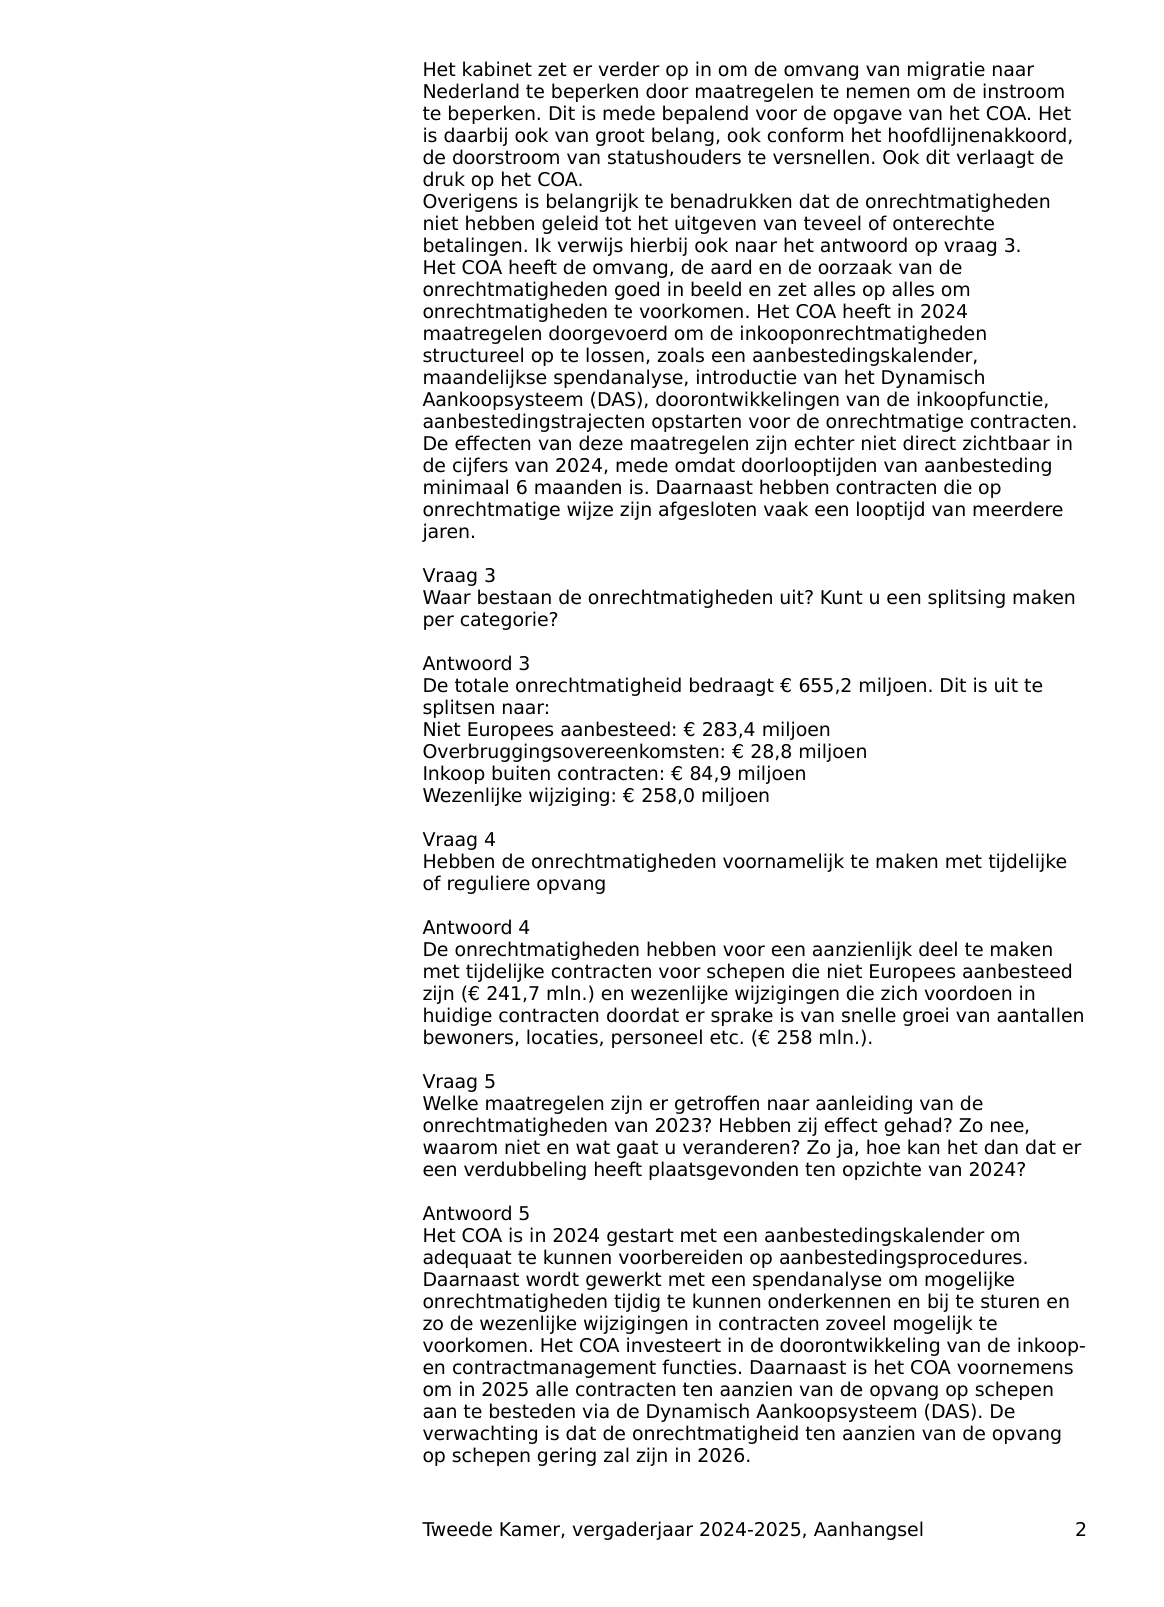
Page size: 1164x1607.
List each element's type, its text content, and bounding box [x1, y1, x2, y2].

text Het COA is in 2024 gestart met een aanbestedingskalender om adequaat te kunnen voorbereiden op aanbestedingsprocedures. Daarnaast wordt gewerkt met een spendanalyse om mogelijke onrechtmatigheden tijdig te kunnen onderkennen en bij te sturen en zo de wezenlijke wijzigingen in contracten zoveel mogelijk te voorkomen. Het COA investeert in de doorontwikkeling van de inkoop- en contractmanagement functies. Daarnaast is het COA voornemens om in 2025 alle contracten ten aanzien van de opvang op schepen aan te besteden via de Dynamisch Aankoopsysteem (DAS). De verwachting is dat de onrechtmatigheid ten aanzien van de opvang op schepen gering zal zijn in 2026. [422, 1225, 1087, 1467]
text Antwoord 4 [422, 917, 1087, 939]
text De onrechtmatigheden hebben voor een aanzienlijk deel te maken met tijdelijke contracten voor schepen die niet Europees aanbesteed zijn (€ 241,7 mln.) en wezenlijke wijzigingen die zich voordoen in huidige contracten doordat er sprake is van snelle groei van aantallen bewoners, locaties, personeel etc. (€ 258 mln.). [422, 939, 1087, 1049]
text Hebben de onrechtmatigheden voornamelijk te maken met tijdelijke of reguliere opvang [422, 851, 1087, 895]
text Overbruggingsovereenkomsten: € 28,8 miljoen [422, 741, 1087, 763]
text Vraag 3 [422, 565, 1087, 587]
text Welke maatregelen zijn er getroffen naar aanleiding van de onrechtmatigheden van 2023? Hebben zij effect gehad? Zo nee, waarom niet en wat gaat u veranderen? Zo ja, hoe kan het dan dat er een verdubbeling heeft plaatsgevonden ten opzichte van 2024? [422, 1093, 1087, 1181]
text Antwoord 3 [422, 653, 1087, 675]
text Wezenlijke wijziging: € 258,0 miljoen [422, 785, 1087, 807]
text Vraag 4 [422, 829, 1087, 851]
text Overigens is belangrijk te benadrukken dat de onrechtmatigheden niet hebben geleid tot het uitgeven van teveel of onterechte betalingen. Ik verwijs hierbij ook naar het antwoord op vraag 3. [422, 191, 1087, 257]
text Antwoord 5 [422, 1203, 1087, 1225]
text Het COA heeft de omvang, de aard en de oorzaak van de onrechtmatigheden goed in beeld en zet alles op alles om onrechtmatigheden te voorkomen. Het COA heeft in 2024 maatregelen doorgevoerd om de inkooponrechtmatigheden structureel op te lossen, zoals een aanbestedingskalender, maandelijkse spendanalyse, introductie van het Dynamisch Aankoopsysteem (DAS), doorontwikkelingen van de inkoopfunctie, aanbestedingstrajecten opstarten voor de onrechtmatige contracten. De effecten van deze maatregelen zijn echter niet direct zichtbaar in de cijfers van 2024, mede omdat doorlooptijden van aanbesteding minimaal 6 maanden is. Daarnaast hebben contracten die op onrechtmatige wijze zijn afgesloten vaak een looptijd van meerdere jaren. [422, 257, 1087, 543]
text De totale onrechtmatigheid bedraagt € 655,2 miljoen. Dit is uit te splitsen naar: [422, 675, 1087, 719]
text Inkoop buiten contracten: € 84,9 miljoen [422, 763, 1087, 785]
text Niet Europees aanbesteed: € 283,4 miljoen [422, 719, 1087, 741]
text Waar bestaan de onrechtmatigheden uit? Kunt u een splitsing maken per categorie? [422, 587, 1087, 631]
text Het kabinet zet er verder op in om de omvang van migratie naar Nederland te beperken door maatregelen te nemen om de instroom te beperken. Dit is mede bepalend voor de opgave van het COA. Het is daarbij ook van groot belang, ook conform het hoofdlijnenakkoord, de doorstroom van statushouders te versnellen. Ook dit verlaagt de druk op het COA. [422, 59, 1087, 191]
text Vraag 5 [422, 1071, 1087, 1093]
